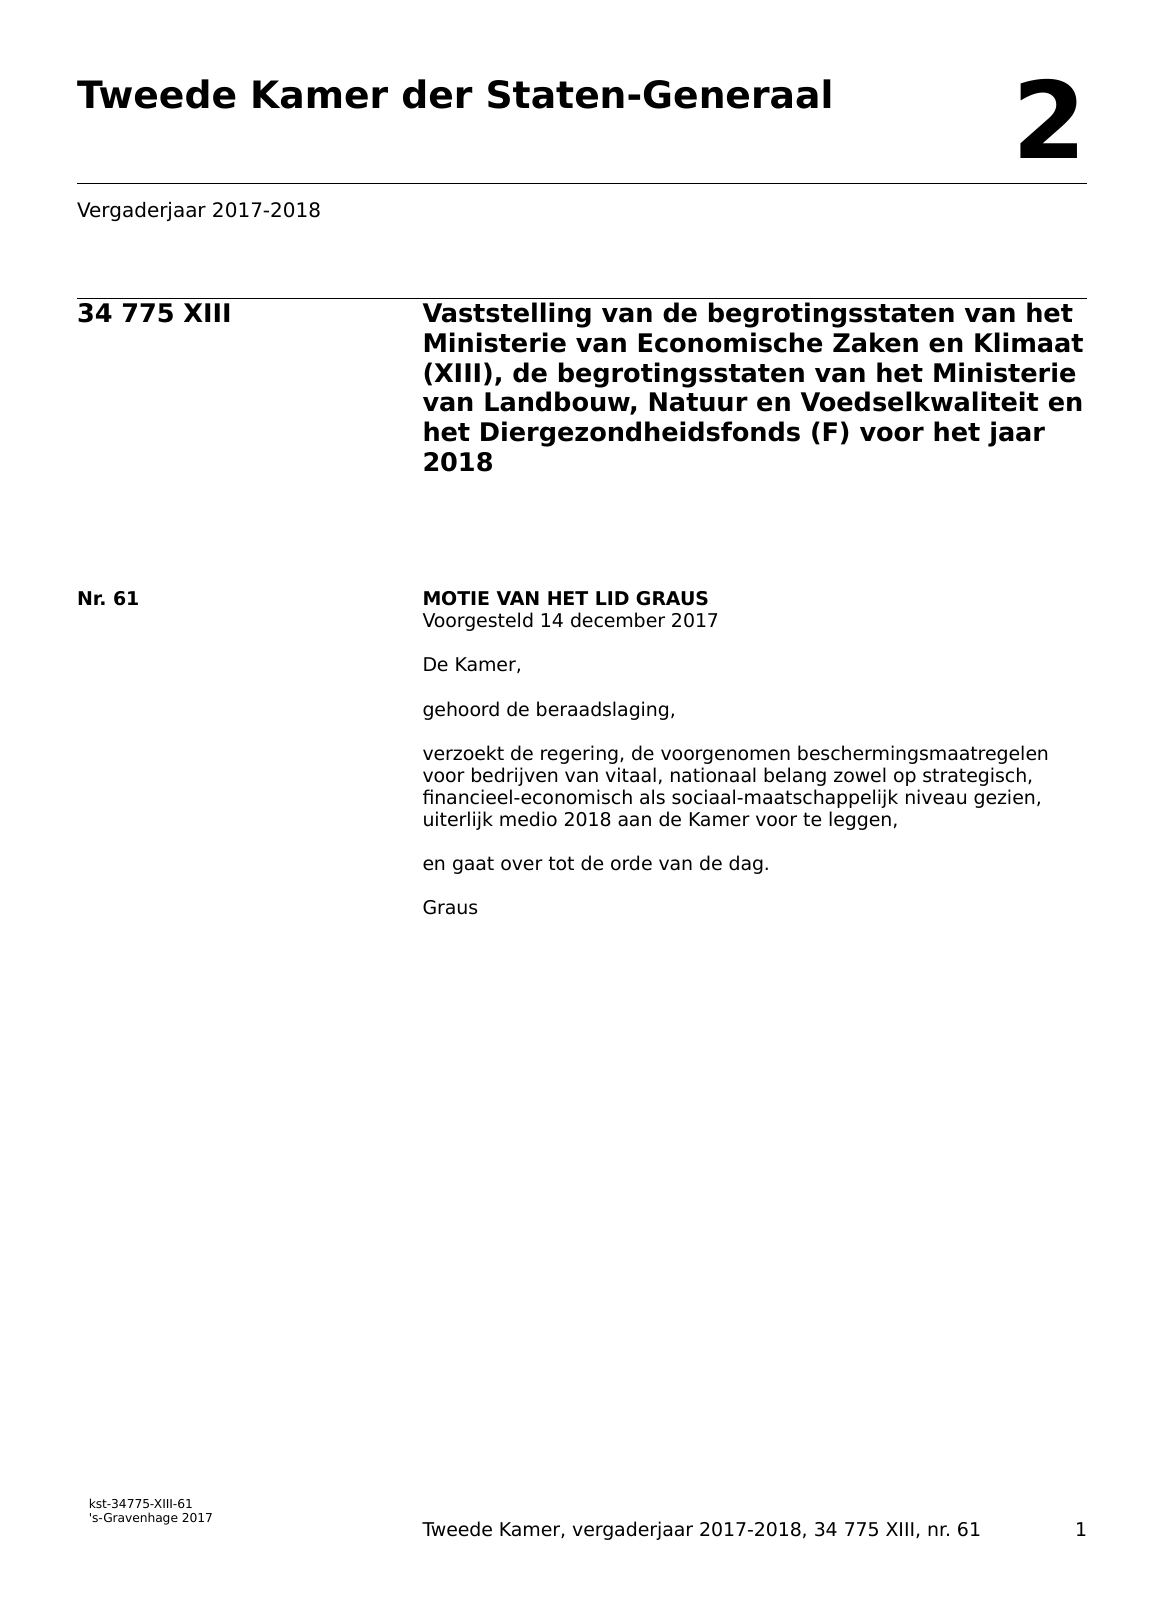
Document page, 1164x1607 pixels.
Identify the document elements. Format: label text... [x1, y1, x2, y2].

text gehoord de beraadslaging, [422, 698, 1087, 720]
text en gaat over tot de orde van de dag. [422, 853, 1087, 875]
text Voorgesteld 14 december 2017 [422, 610, 1087, 632]
subtitle Nr. 61 MOTIE VAN HET LID GRAUS [77, 588, 1087, 610]
table_header Tweede Kamer der Staten-Generaal [77, 59, 886, 183]
table_header 2 [886, 59, 1087, 183]
table_cell Vergaderjaar 2017-2018 [77, 184, 1087, 298]
subtitle 34 775 XIII Vaststelling van de begrotingsstaten van het Ministerie van Economische Zaken en Klimaat (XIII), de begrotingsstaten van het Ministerie van Landbouw, Natuur en Voedselkwaliteit en het Diergezondheidsfonds (F) voor het jaar 2018 [77, 299, 1087, 477]
text De Kamer, [422, 654, 1087, 676]
text Graus [422, 897, 1087, 919]
text 's-Gravenhage 2017 [88, 1511, 323, 1525]
text verzoekt de regering, de voorgenomen beschermingsmaatregelen voor bedrijven van vitaal, nationaal belang zowel op strategisch, financieel-economisch als sociaal-maatschappelijk niveau gezien, uiterlijk medio 2018 aan de Kamer voor te leggen, [422, 743, 1087, 831]
text kst-34775-XIII-61 [88, 1497, 323, 1511]
